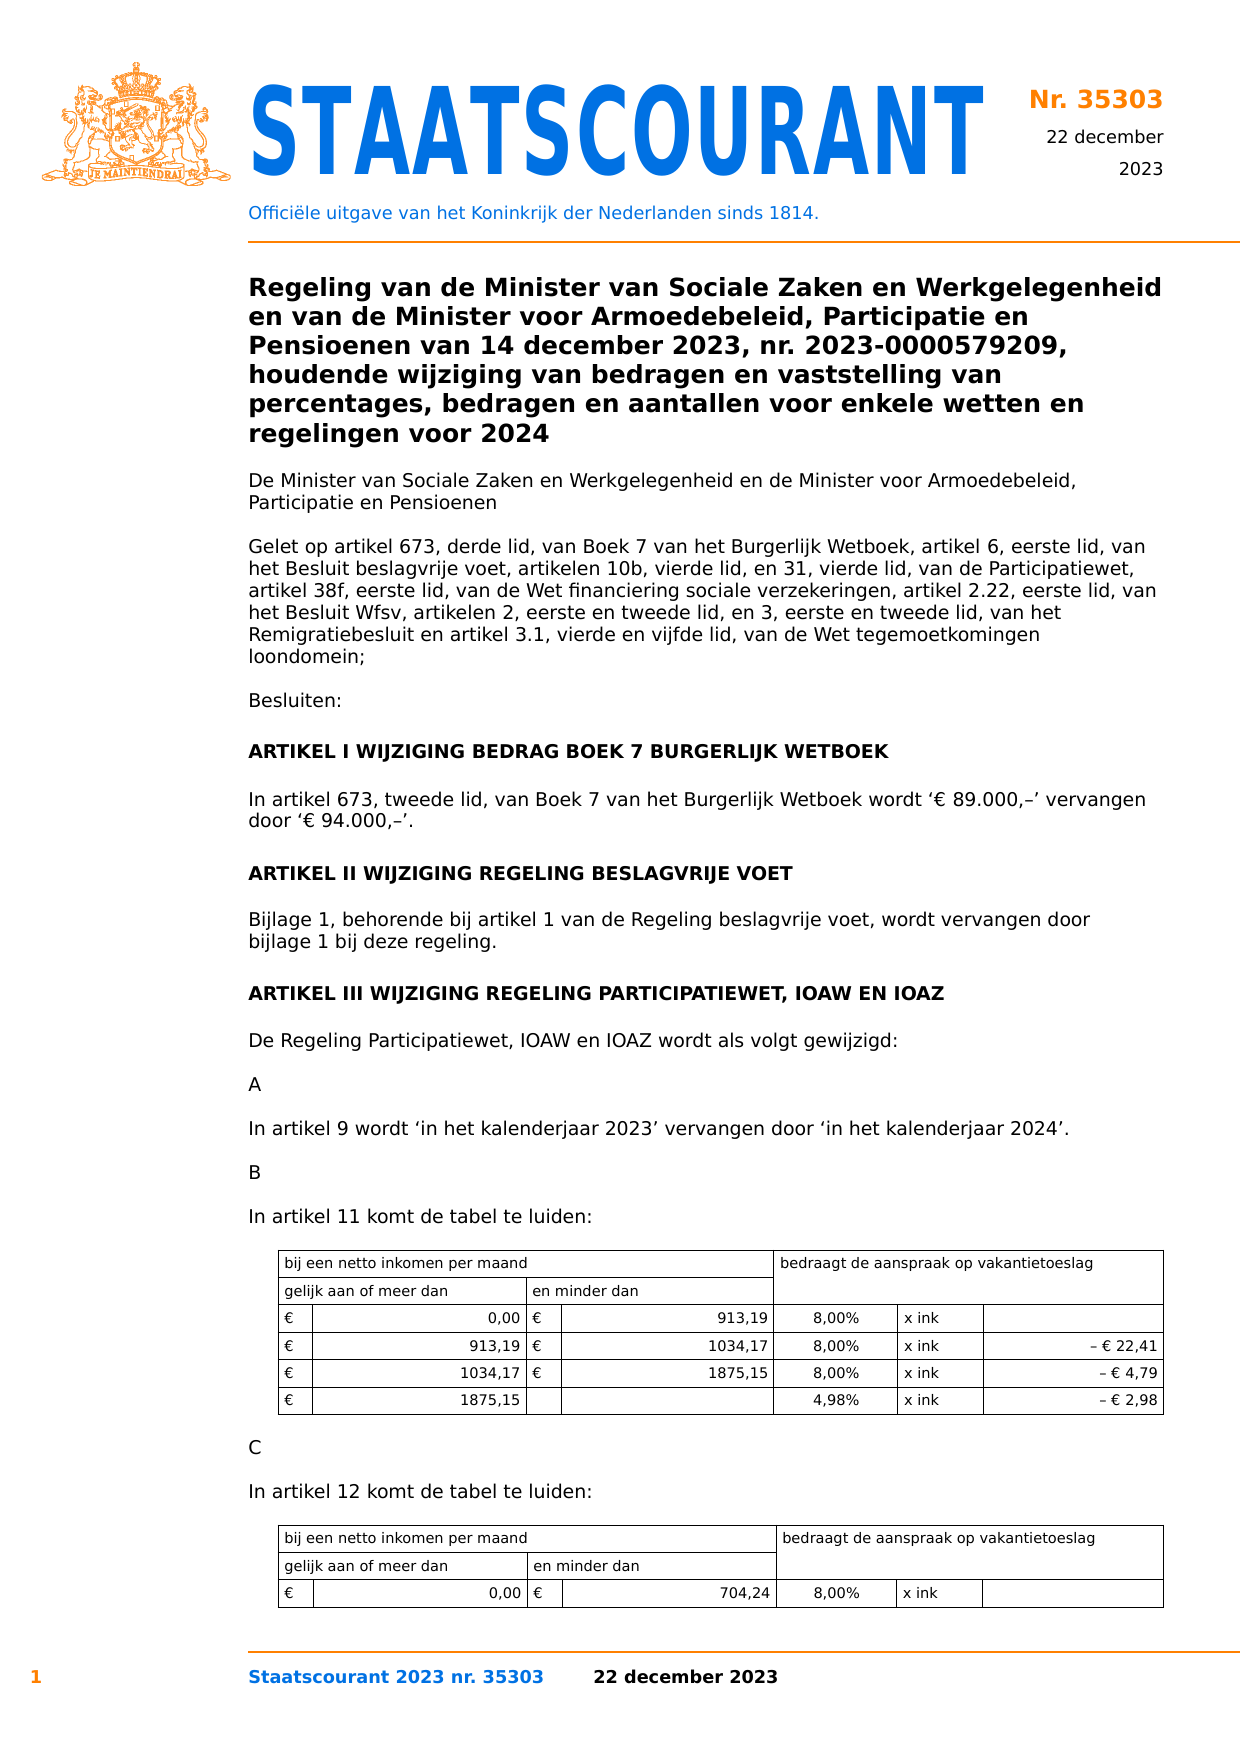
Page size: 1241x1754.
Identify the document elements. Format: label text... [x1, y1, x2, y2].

table_cell 913,19 [313, 1333, 526, 1359]
text In artikel 9 wordt ‘in het kalenderjaar 2023’ vervangen door ‘in het kalenderjaar 2024’. [248, 1118, 1163, 1140]
table_cell 1034,17 [313, 1360, 526, 1387]
table_header [25, 62, 248, 241]
table_cell x ink [898, 1333, 983, 1359]
table_header bij een netto inkomen per maand [279, 1251, 773, 1277]
table_cell 704,24 [563, 1580, 776, 1607]
table_cell 8,00% [774, 1333, 897, 1359]
table_cell 22 december [998, 121, 1240, 153]
table_header bedraagt de aanspraak op vakantietoeslag [777, 1526, 1163, 1579]
table_cell € [279, 1388, 312, 1414]
table_cell 0,00 [313, 1305, 526, 1332]
table_cell x ink [898, 1305, 983, 1332]
picture [41, 62, 231, 186]
table_cell [562, 1388, 773, 1414]
table_cell 8,00% [774, 1360, 897, 1387]
table_cell x ink [898, 1360, 983, 1387]
table_cell 1875,15 [313, 1388, 526, 1414]
text In artikel 11 komt de tabel te luiden: [248, 1206, 1163, 1228]
table_cell € [527, 1360, 561, 1387]
table_cell Officiële uitgave van het Koninkrijk der Nederlanden sinds 1814. [248, 203, 1240, 241]
table_cell – € 22,41 [984, 1333, 1163, 1359]
text C [248, 1437, 1163, 1459]
table_cell [984, 1305, 1163, 1332]
table_cell [527, 1388, 561, 1414]
table_cell – € 4,79 [984, 1360, 1163, 1387]
table_cell en minder dan [528, 1553, 776, 1579]
table_cell 913,19 [562, 1305, 773, 1332]
subtitle ARTIKEL II WIJZIGING REGELING BESLAGVRIJE VOET [248, 862, 1163, 884]
table_cell € [527, 1305, 561, 1332]
subtitle Regeling van de Minister van Sociale Zaken en Werkgelegenheid en van de Minister voor Armoedebeleid, Participatie en Pensioenen van 14 december 2023, nr. 2023-0000579209, houdende wijziging van bedragen en vaststelling van percentages, bedragen en aantallen voor enkele wetten en regelingen voor 2024 [248, 273, 1163, 448]
table_cell € [279, 1360, 312, 1387]
table_cell 4,98% [774, 1388, 897, 1414]
text Gelet op artikel 673, derde lid, van Boek 7 van het Burgerlijk Wetboek, artikel 6, eerste lid, van het Besluit beslagvrije voet, artikelen 10b, vierde lid, en 31, vierde lid, van de Participatiewet, artikel 38f, eerste lid, van de Wet financiering sociale verzekeringen, artikel 2.22, eerste lid, van het Besluit Wfsv, artikelen 2, eerste en tweede lid, en 3, eerste en tweede lid, van het Remigratiebesluit en artikel 3.1, vierde en vijfde lid, van de Wet tegemoetkomingen loondomein; [248, 536, 1163, 668]
table_cell € [279, 1580, 313, 1607]
table_cell 1034,17 [562, 1333, 773, 1359]
subtitle ARTIKEL I WIJZIGING BEDRAG BOEK 7 BURGERLIJK WETBOEK [248, 741, 1163, 763]
table_cell – € 2,98 [984, 1388, 1163, 1414]
table_cell [983, 1580, 1163, 1607]
table_cell gelijk aan of meer dan [279, 1278, 526, 1304]
table_cell x ink [897, 1580, 982, 1607]
subtitle ARTIKEL III WIJZIGING REGELING PARTICIPATIEWET, IOAW EN IOAZ [248, 983, 1163, 1005]
table_cell 0,00 [314, 1580, 527, 1607]
table_cell 1875,15 [562, 1360, 773, 1387]
table_cell € [528, 1580, 562, 1607]
text De Regeling Participatiewet, IOAW en IOAZ wordt als volgt gewijzigd: [248, 1030, 1163, 1052]
text In artikel 673, tweede lid, van Boek 7 van het Burgerlijk Wetboek wordt ‘€ 89.000,–’ vervangen door ‘€ 94.000,–’. [248, 788, 1163, 832]
text A [248, 1074, 1163, 1096]
text Besluiten: [248, 689, 1163, 711]
table_header bij een netto inkomen per maand [279, 1526, 776, 1552]
text De Minister van Sociale Zaken en Werkgelegenheid en de Minister voor Armoedebeleid, Participatie en Pensioenen [248, 470, 1163, 514]
table_cell gelijk aan of meer dan [279, 1553, 527, 1579]
table_cell 8,00% [777, 1580, 896, 1607]
table_cell 8,00% [774, 1305, 897, 1332]
table_header bedraagt de aanspraak op vakantietoeslag [774, 1251, 1163, 1304]
table_cell en minder dan [527, 1278, 773, 1304]
table_cell € [279, 1333, 312, 1359]
table_cell 2023 [998, 153, 1240, 203]
table_header STAATSCOURANT [248, 62, 998, 203]
table_cell € [279, 1305, 312, 1332]
table_cell € [527, 1333, 561, 1359]
table_header Nr. 35303 [998, 62, 1240, 121]
text Bijlage 1, behorende bij artikel 1 van de Regeling beslagvrije voet, wordt vervangen door bijlage 1 bij deze regeling. [248, 909, 1163, 953]
text B [248, 1162, 1163, 1184]
text In artikel 12 komt de tabel te luiden: [248, 1481, 1163, 1503]
table_cell x ink [898, 1388, 983, 1414]
